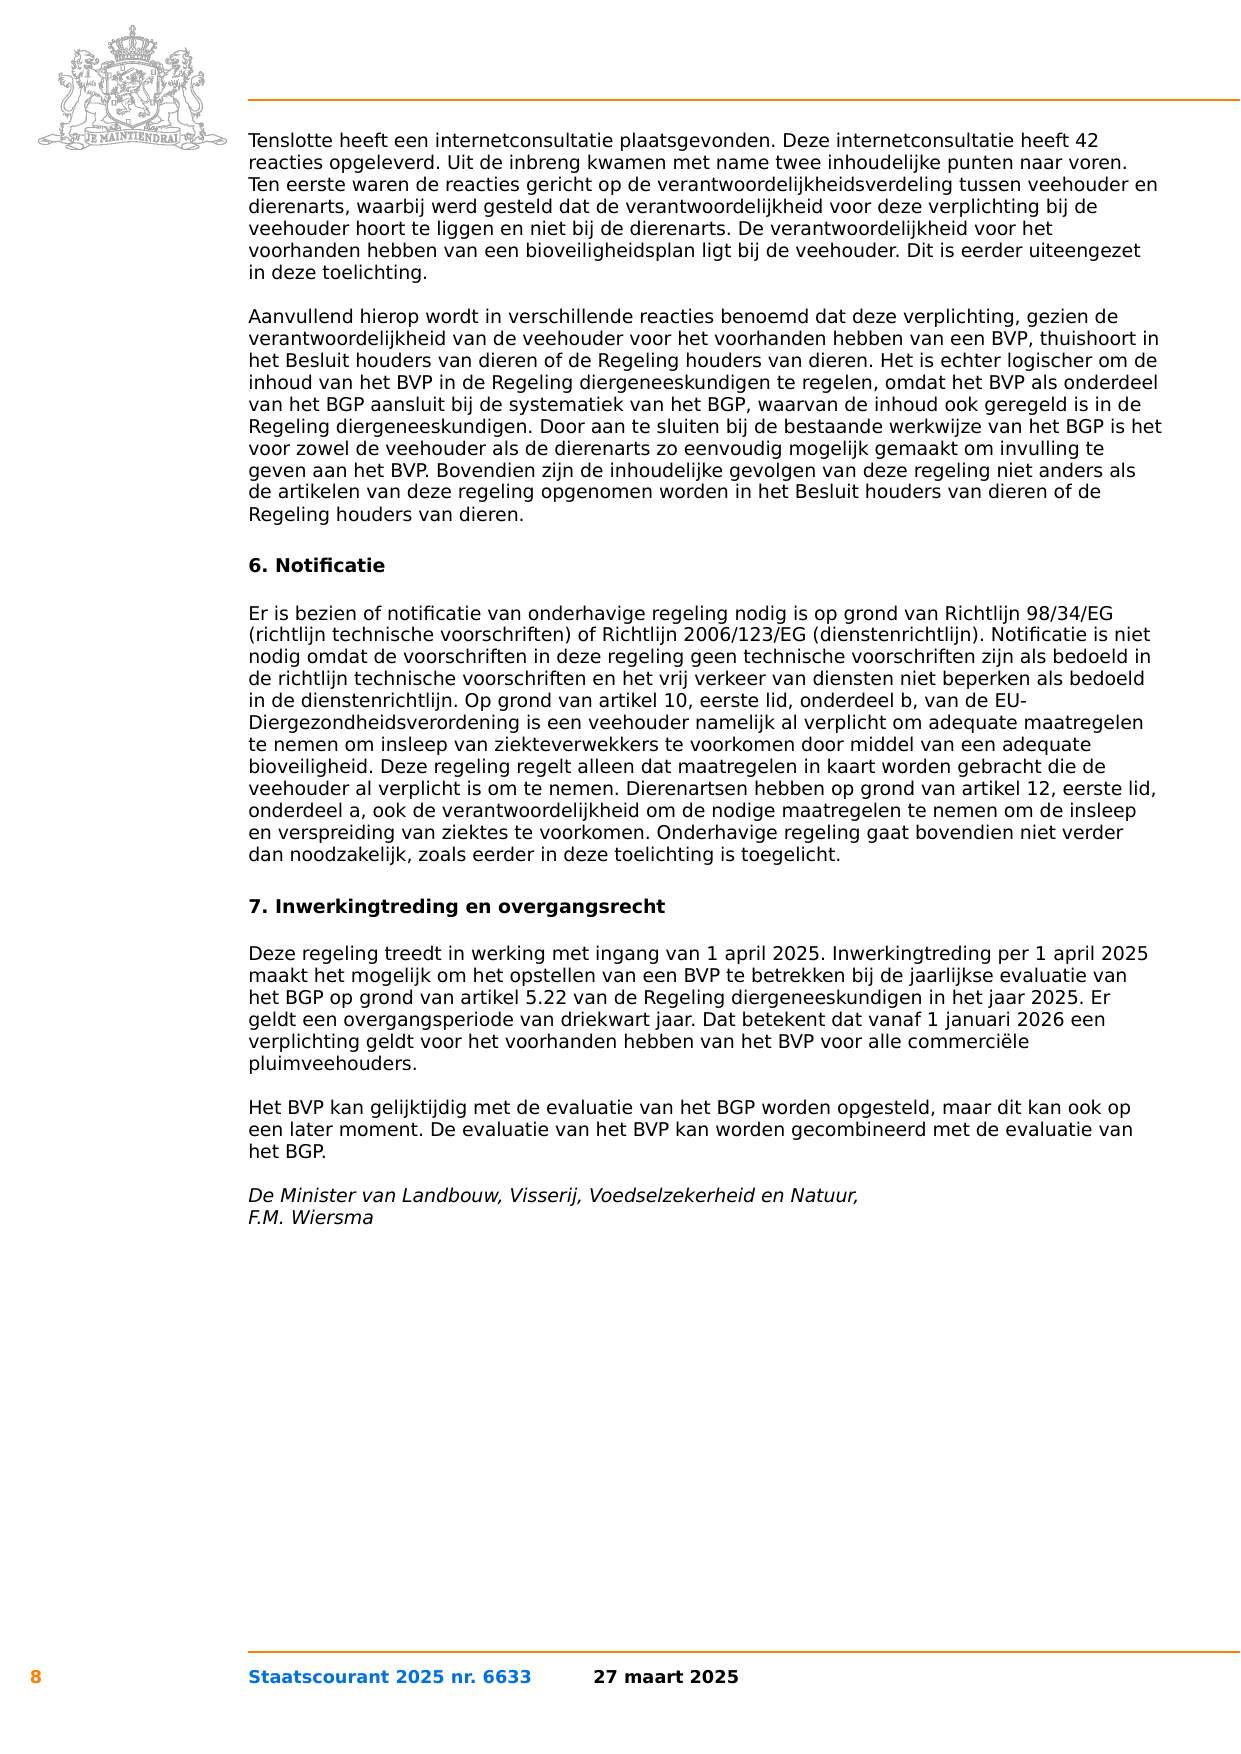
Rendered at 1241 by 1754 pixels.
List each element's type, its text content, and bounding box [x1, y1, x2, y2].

text Tenslotte heeft een internetconsultatie plaatsgevonden. Deze internetconsultatie heeft 42 reacties opgeleverd. Uit de inbreng kwamen met name twee inhoudelijke punten naar voren. Ten eerste waren de reacties gericht op de verantwoordelijkheidsverdeling tussen veehouder en dierenarts, waarbij werd gesteld dat de verantwoordelijkheid voor deze verplichting bij de veehouder hoort te liggen en niet bij de dierenarts. De verantwoordelijkheid voor het voorhanden hebben van een bioveiligheidsplan ligt bij de veehouder. Dit is eerder uiteengezet in deze toelichting. [248, 130, 1163, 284]
subtitle 7. Inwerkingtreding en overgangsrecht [248, 896, 1163, 918]
text Het BVP kan gelijktijdig met de evaluatie van het BGP worden opgesteld, maar dit kan ook op een later moment. De evaluatie van het BVP kan worden gecombineerd met de evaluatie van het BGP. [248, 1097, 1163, 1163]
text De Minister van Landbouw, Visserij, Voedselzekerheid en Natuur, F.M. Wiersma [248, 1185, 1163, 1229]
text Deze regeling treedt in werking met ingang van 1 april 2025. Inwerkingtreding per 1 april 2025 maakt het mogelijk om het opstellen van een BVP te betrekken bij de jaarlijkse evaluatie van het BGP op grond van artikel 5.22 van de Regeling diergeneeskundigen in het jaar 2025. Er geldt een overgangsperiode van driekwart jaar. Dat betekent dat vanaf 1 januari 2026 een verplichting geldt voor het voorhanden hebben van het BVP voor alle commerciële pluimveehouders. [248, 943, 1163, 1075]
text Er is bezien of notificatie van onderhavige regeling nodig is op grond van Richtlijn 98/34/EG (richtlijn technische voorschriften) of Richtlijn 2006/123/EG (dienstenrichtlijn). Notificatie is niet nodig omdat de voorschriften in deze regeling geen technische voorschriften zijn als bedoeld in de richtlijn technische voorschriften en het vrij verkeer van diensten niet beperken als bedoeld in de dienstenrichtlijn. Op grond van artikel 10, eerste lid, onderdeel b, van de EU-Diergezondheidsverordening is een veehouder namelijk al verplicht om adequate maatregelen te nemen om insleep van ziekteverwekkers te voorkomen door middel van een adequate bioveiligheid. Deze regeling regelt alleen dat maatregelen in kaart worden gebracht die de veehouder al verplicht is om te nemen. Dierenartsen hebben op grond van artikel 12, eerste lid, onderdeel a, ook de verantwoordelijkheid om de nodige maatregelen te nemen om de insleep en verspreiding van ziektes te voorkomen. Onderhavige regeling gaat bovendien niet verder dan noodzakelijk, zoals eerder in deze toelichting is toegelicht. [248, 602, 1163, 866]
subtitle 6. Notificatie [248, 555, 1163, 577]
text Aanvullend hierop wordt in verschillende reacties benoemd dat deze verplichting, gezien de verantwoordelijkheid van de veehouder voor het voorhanden hebben van een BVP, thuishoort in het Besluit houders van dieren of de Regeling houders van dieren. Het is echter logischer om de inhoud van het BVP in de Regeling diergeneeskundigen te regelen, omdat het BVP als onderdeel van het BGP aansluit bij de systematiek van het BGP, waarvan de inhoud ook geregeld is in de Regeling diergeneeskundigen. Door aan te sluiten bij de bestaande werkwijze van het BGP is het voor zowel de veehouder als de dierenarts zo eenvoudig mogelijk gemaakt om invulling te geven aan het BVP. Bovendien zijn de inhoudelijke gevolgen van deze regeling niet anders als de artikelen van deze regeling opgenomen worden in het Besluit houders van dieren of de Regeling houders van dieren. [248, 306, 1163, 525]
picture [38, 25, 227, 150]
